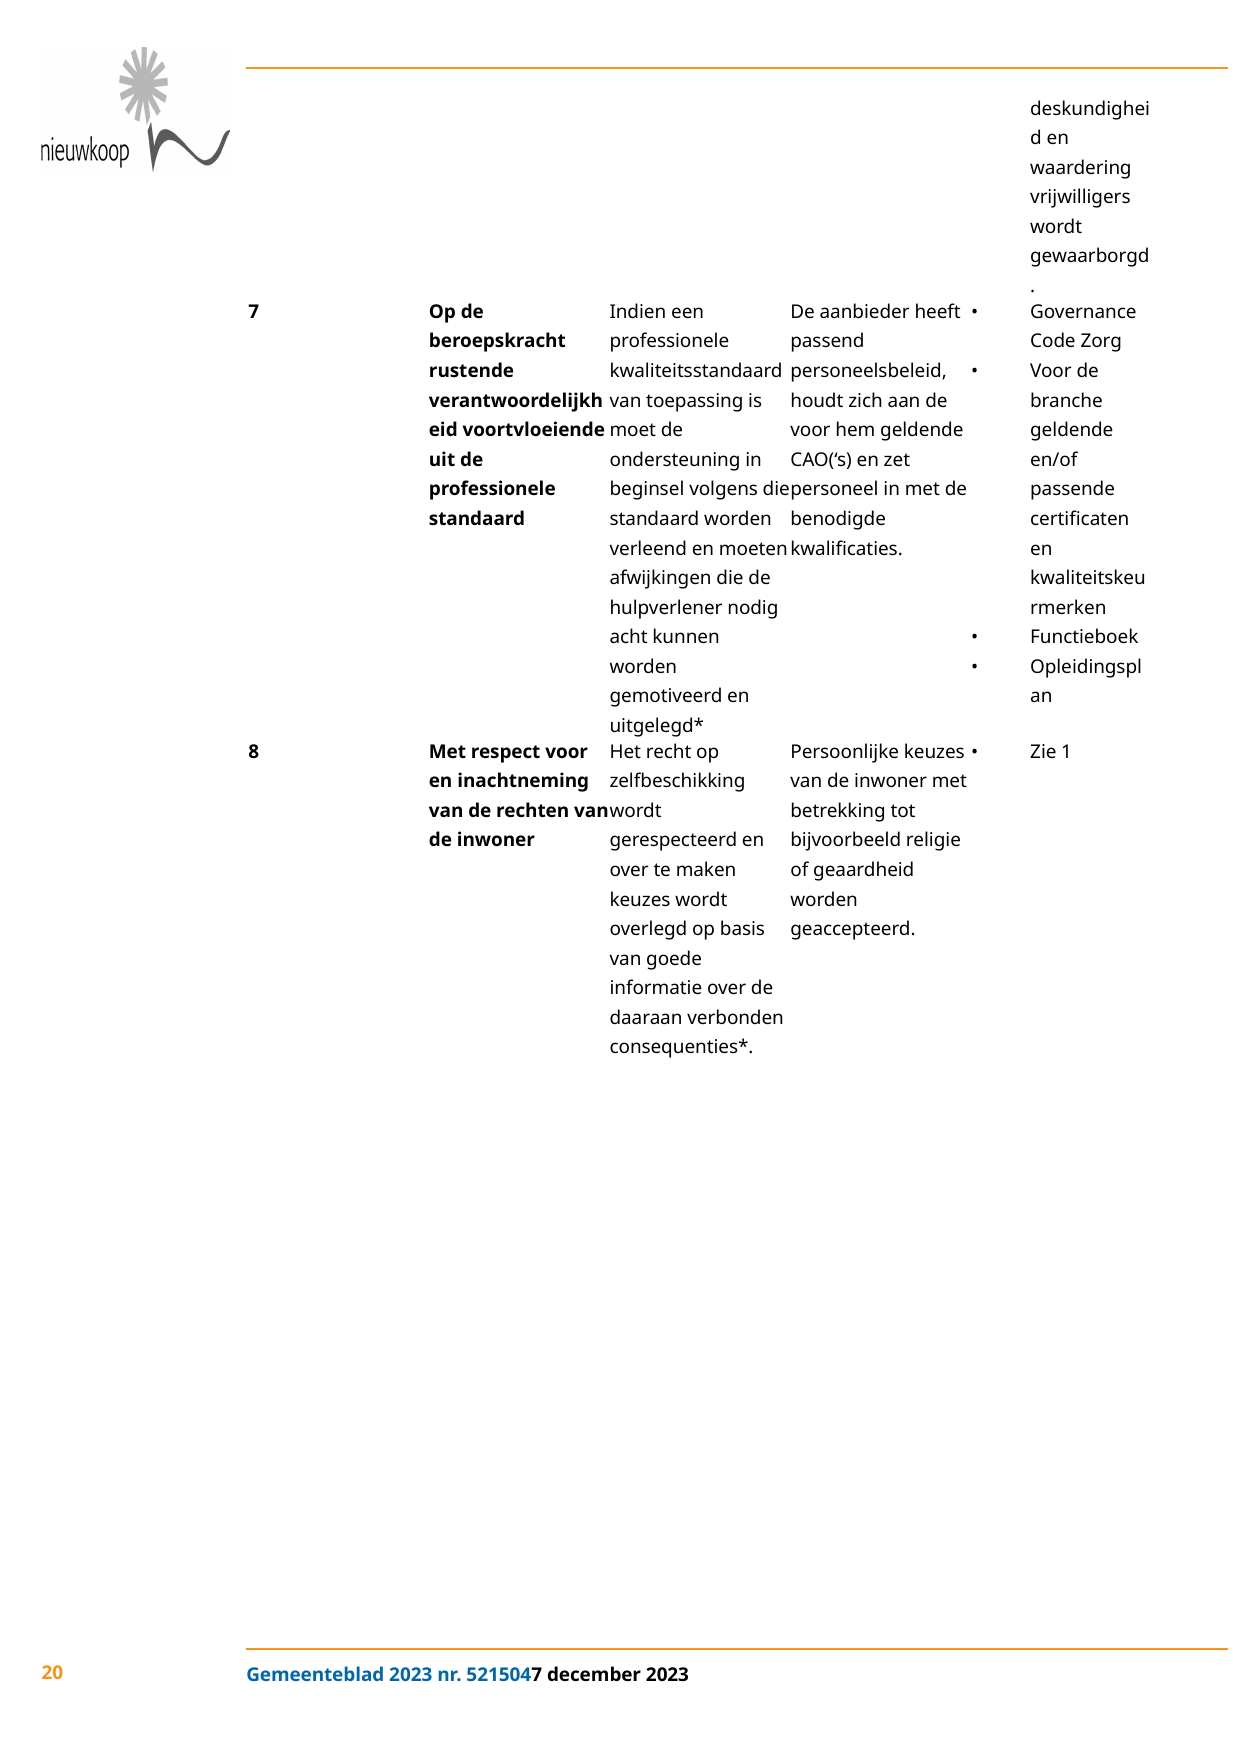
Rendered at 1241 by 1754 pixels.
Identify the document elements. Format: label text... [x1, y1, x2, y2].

table_cell Governance Code Zorg Voor de branche geldende en/of passende certificaten en kwaliteitskeurmerken Functieboek Opleidingsplan [971, 298, 1152, 738]
picture [41, 47, 231, 172]
table_cell [609, 95, 790, 298]
table_cell Op de beroepskracht rustende verantwoordelijkheid voortvloeiende uit de professionele standaard [429, 298, 609, 738]
table_cell deskundigheid en waardering vrijwilligers wordt gewaarborgd. [971, 95, 1152, 298]
table_cell Het recht op zelfbeschikking wordt gerespecteerd en over te maken keuzes wordt overlegd op basis van goede informatie over de daaraan verbonden consequenties*. [609, 738, 790, 1059]
table_cell Persoonlijke keuzes van de inwoner met betrekking tot bijvoorbeeld religie of geaardheid worden geaccepteerd. [790, 738, 971, 1059]
table_cell Zie 1 [971, 738, 1152, 1059]
table_cell [790, 95, 971, 298]
table_cell 8 [248, 738, 429, 1059]
table_cell [429, 95, 609, 298]
table_cell 7 [248, 298, 429, 738]
table_cell Indien een professionele kwaliteitsstandaard van toepassing is moet de ondersteuning in beginsel volgens die standaard worden verleend en moeten afwijkingen die de hulpverlener nodig acht kunnen worden gemotiveerd en uitgelegd* [609, 298, 790, 738]
table_cell Met respect voor en inachtneming van de rechten van de inwoner [429, 738, 609, 1059]
table_cell De aanbieder heeft passend personeelsbeleid, houdt zich aan de voor hem geldende CAO(‘s) en zet personeel in met de benodigde kwalificaties. [790, 298, 971, 738]
table_cell [248, 95, 429, 298]
